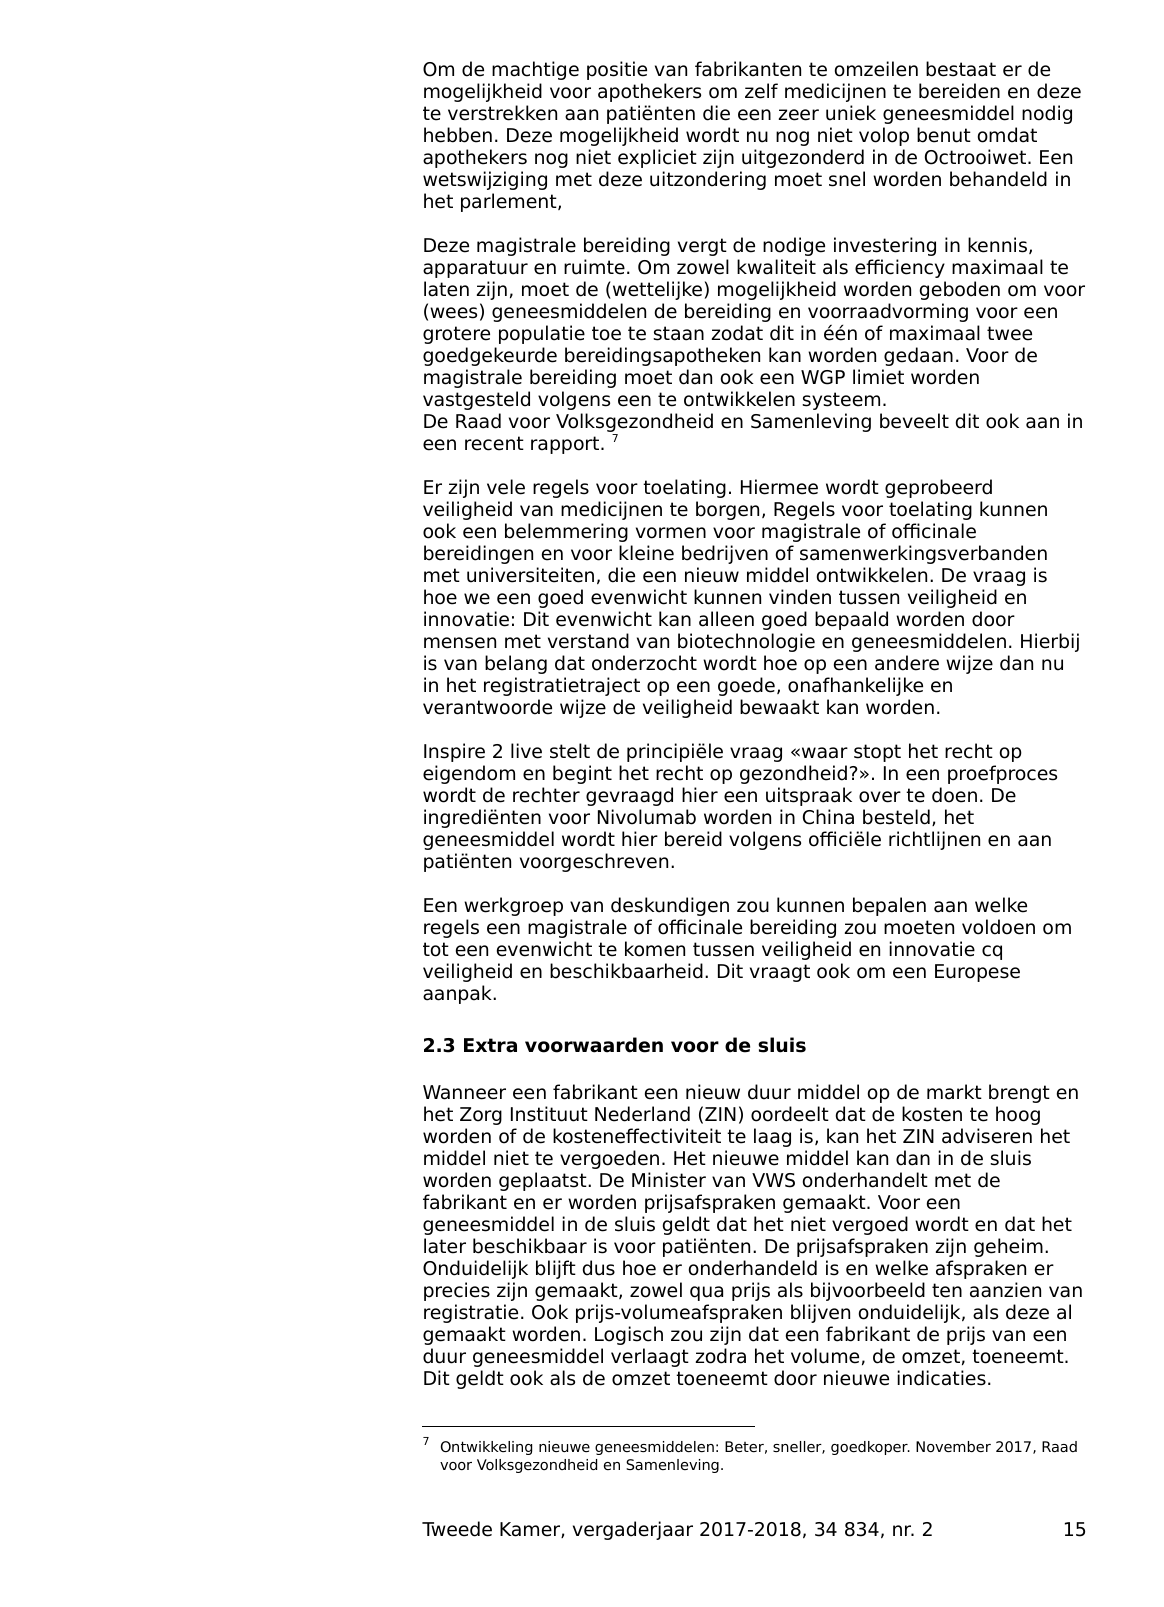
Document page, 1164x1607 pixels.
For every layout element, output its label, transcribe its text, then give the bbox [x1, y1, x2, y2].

subtitle 2.3 Extra voorwaarden voor de sluis [422, 1035, 1087, 1057]
text Ontwikkeling nieuwe geneesmiddelen: Beter, sneller, goedkoper. November 2017, Raad voor Volksgezondheid en Samenleving. [422, 1435, 1087, 1474]
text Er zijn vele regels voor toelating. Hiermee wordt geprobeerd veiligheid van medicijnen te borgen, Regels voor toelating kunnen ook een belemmering vormen voor magistrale of officinale bereidingen en voor kleine bedrijven of samenwerkingsverbanden met universiteiten, die een nieuw middel ontwikkelen. De vraag is hoe we een goed evenwicht kunnen vinden tussen veiligheid en innovatie: Dit evenwicht kan alleen goed bepaald worden door mensen met verstand van biotechnologie en geneesmiddelen. Hierbij is van belang dat onderzocht wordt hoe op een andere wijze dan nu in het registratietraject op een goede, onafhankelijke en verantwoorde wijze de veiligheid bewaakt kan worden. [422, 477, 1087, 719]
text Een werkgroep van deskundigen zou kunnen bepalen aan welke regels een magistrale of officinale bereiding zou moeten voldoen om tot een evenwicht te komen tussen veiligheid en innovatie cq veiligheid en beschikbaarheid. Dit vraagt ook om een Europese aanpak. [422, 895, 1087, 1005]
text Wanneer een fabrikant een nieuw duur middel op de markt brengt en het Zorg Instituut Nederland (ZIN) oordeelt dat de kosten te hoog worden of de kosteneffectiviteit te laag is, kan het ZIN adviseren het middel niet te vergoeden. Het nieuwe middel kan dan in de sluis worden geplaatst. De Minister van VWS onderhandelt met de fabrikant en er worden prijsafspraken gemaakt. Voor een geneesmiddel in de sluis geldt dat het niet vergoed wordt en dat het later beschikbaar is voor patiënten. De prijsafspraken zijn geheim. Onduidelijk blijft dus hoe er onderhandeld is en welke afspraken er precies zijn gemaakt, zowel qua prijs als bijvoorbeeld ten aanzien van registratie. Ook prijs-volumeafspraken blijven onduidelijk, als deze al gemaakt worden. Logisch zou zijn dat een fabrikant de prijs van een duur geneesmiddel verlaagt zodra het volume, de omzet, toeneemt. Dit geldt ook als de omzet toeneemt door nieuwe indicaties. [422, 1082, 1087, 1390]
text De Raad voor Volksgezondheid en Samenleving beveelt dit ook aan in een recent rapport. [422, 411, 1087, 455]
text Om de machtige positie van fabrikanten te omzeilen bestaat er de mogelijkheid voor apothekers om zelf medicijnen te bereiden en deze te verstrekken aan patiënten die een zeer uniek geneesmiddel nodig hebben. Deze mogelijkheid wordt nu nog niet volop benut omdat apothekers nog niet expliciet zijn uitgezonderd in de Octrooiwet. Een wetswijziging met deze uitzondering moet snel worden behandeld in het parlement, [422, 59, 1087, 213]
text Deze magistrale bereiding vergt de nodige investering in kennis, apparatuur en ruimte. Om zowel kwaliteit als efficiency maximaal te laten zijn, moet de (wettelijke) mogelijkheid worden geboden om voor (wees) geneesmiddelen de bereiding en voorraadvorming voor een grotere populatie toe te staan zodat dit in één of maximaal twee goedgekeurde bereidingsapotheken kan worden gedaan. Voor de magistrale bereiding moet dan ook een WGP limiet worden vastgesteld volgens een te ontwikkelen systeem. [422, 235, 1087, 411]
text Inspire 2 live stelt de principiële vraag «waar stopt het recht op eigendom en begint het recht op gezondheid?». In een proefproces wordt de rechter gevraagd hier een uitspraak over te doen. De ingrediënten voor Nivolumab worden in China besteld, het geneesmiddel wordt hier bereid volgens officiële richtlijnen en aan patiënten voorgeschreven. [422, 741, 1087, 873]
